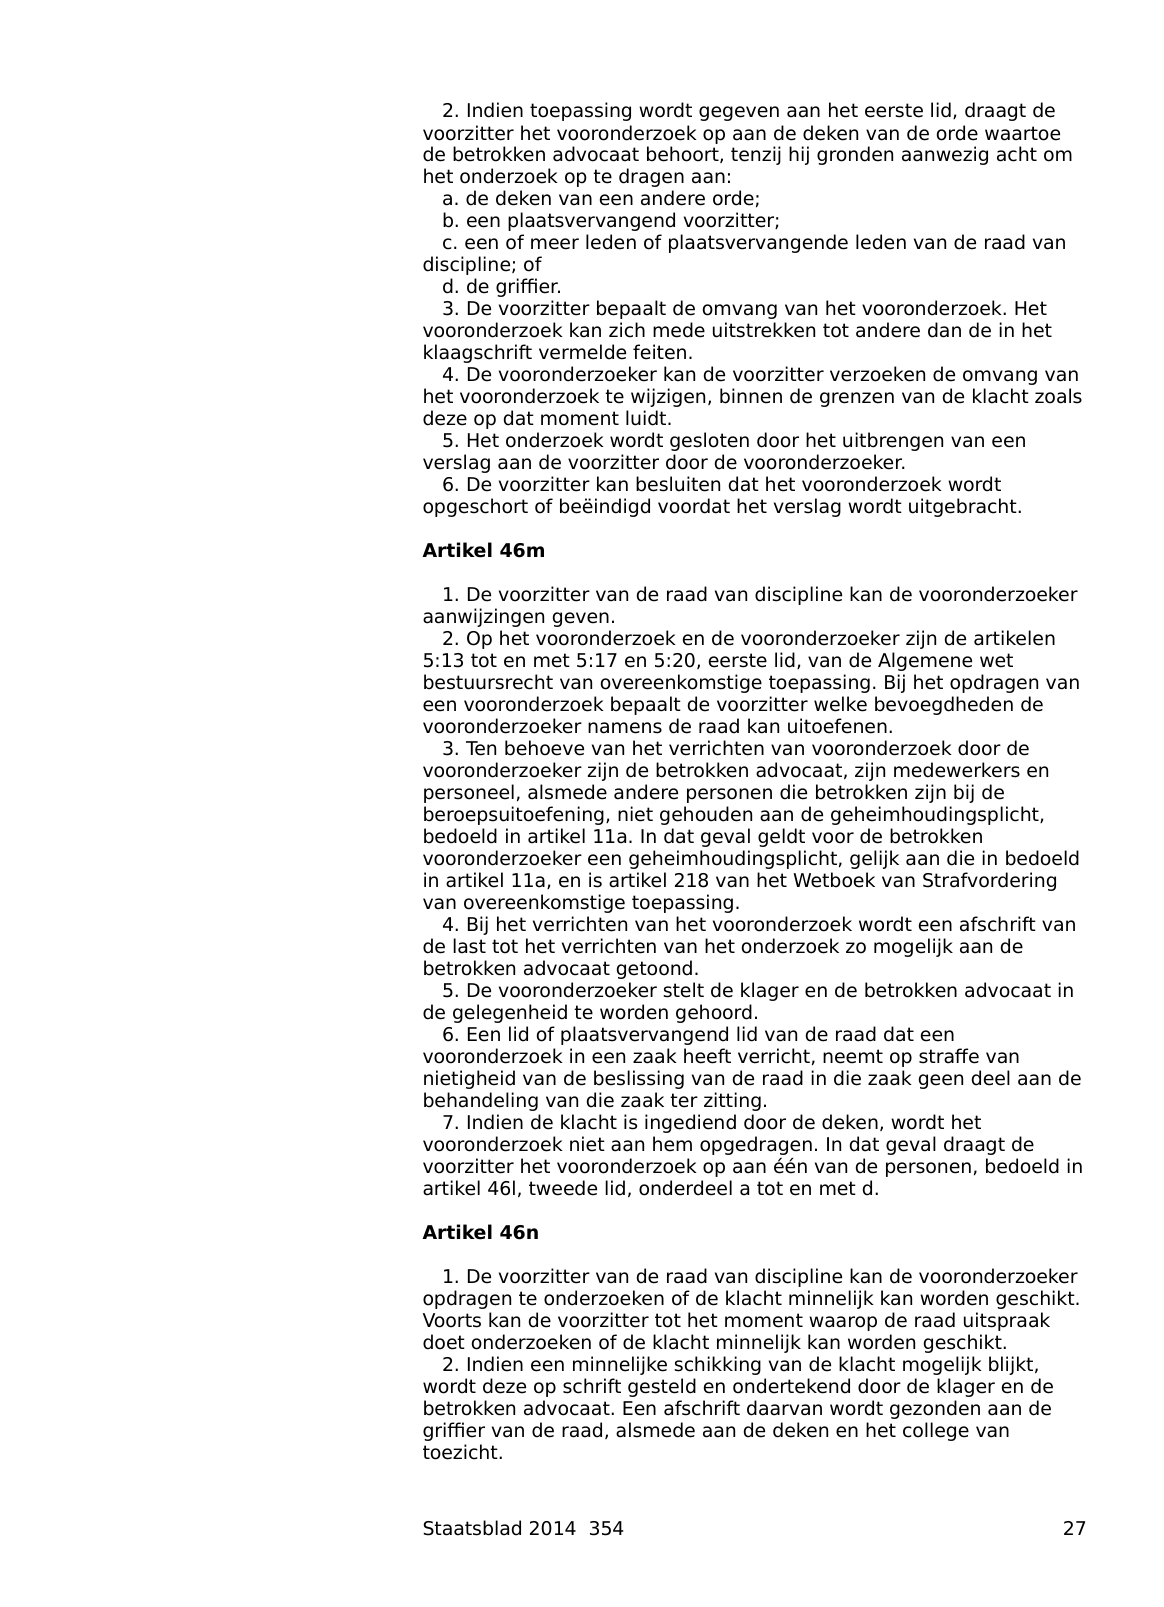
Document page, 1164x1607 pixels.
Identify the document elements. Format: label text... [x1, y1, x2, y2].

text 4. De vooronderzoeker kan de voorzitter verzoeken de omvang van het vooronderzoek te wijzigen, binnen de grenzen van de klacht zoals deze op dat moment luidt. [422, 364, 1087, 430]
text 3. De voorzitter bepaalt de omvang van het vooronderzoek. Het vooronderzoek kan zich mede uitstrekken tot andere dan de in het klaagschrift vermelde feiten. [422, 298, 1087, 364]
text a. de deken van een andere orde; [422, 188, 1087, 210]
text 2. Indien een minnelijke schikking van de klacht mogelijk blijkt, wordt deze op schrift gesteld en ondertekend door de klager en de betrokken advocaat. Een afschrift daarvan wordt gezonden aan de griffier van de raad, alsmede aan de deken en het college van toezicht. [422, 1354, 1087, 1464]
text d. de griffier. [422, 276, 1087, 298]
text 6. De voorzitter kan besluiten dat het vooronderzoek wordt opgeschort of beëindigd voordat het verslag wordt uitgebracht. [422, 474, 1087, 518]
text c. een of meer leden of plaatsvervangende leden van de raad van discipline; of [422, 232, 1087, 276]
text 3. Ten behoeve van het verrichten van vooronderzoek door de vooronderzoeker zijn de betrokken advocaat, zijn medewerkers en personeel, alsmede andere personen die betrokken zijn bij de beroepsuitoefening, niet gehouden aan de geheimhoudingsplicht, bedoeld in artikel 11a. In dat geval geldt voor de betrokken vooronderzoeker een geheimhoudingsplicht, gelijk aan die in bedoeld in artikel 11a, en is artikel 218 van het Wetboek van Strafvordering van overeenkomstige toepassing. [422, 738, 1087, 914]
subtitle Artikel 46m [422, 540, 1087, 562]
subtitle Artikel 46n [422, 1222, 1087, 1244]
text 5. Het onderzoek wordt gesloten door het uitbrengen van een verslag aan de voorzitter door de vooronderzoeker. [422, 430, 1087, 474]
text 2. Op het vooronderzoek en de vooronderzoeker zijn de artikelen 5:13 tot en met 5:17 en 5:20, eerste lid, van de Algemene wet bestuursrecht van overeenkomstige toepassing. Bij het opdragen van een vooronderzoek bepaalt de voorzitter welke bevoegdheden de vooronderzoeker namens de raad kan uitoefenen. [422, 628, 1087, 738]
text 5. De vooronderzoeker stelt de klager en de betrokken advocaat in de gelegenheid te worden gehoord. [422, 980, 1087, 1024]
text b. een plaatsvervangend voorzitter; [422, 210, 1087, 232]
text 6. Een lid of plaatsvervangend lid van de raad dat een vooronderzoek in een zaak heeft verricht, neemt op straffe van nietigheid van de beslissing van de raad in die zaak geen deel aan de behandeling van die zaak ter zitting. [422, 1024, 1087, 1112]
text 4. Bij het verrichten van het vooronderzoek wordt een afschrift van de last tot het verrichten van het onderzoek zo mogelijk aan de betrokken advocaat getoond. [422, 914, 1087, 980]
text 1. De voorzitter van de raad van discipline kan de vooronderzoeker opdragen te onderzoeken of de klacht minnelijk kan worden geschikt. Voorts kan de voorzitter tot het moment waarop de raad uitspraak doet onderzoeken of de klacht minnelijk kan worden geschikt. [422, 1266, 1087, 1354]
text 7. Indien de klacht is ingediend door de deken, wordt het vooronderzoek niet aan hem opgedragen. In dat geval draagt de voorzitter het vooronderzoek op aan één van de personen, bedoeld in artikel 46l, tweede lid, onderdeel a tot en met d. [422, 1112, 1087, 1200]
text 2. Indien toepassing wordt gegeven aan het eerste lid, draagt de voorzitter het vooronderzoek op aan de deken van de orde waartoe de betrokken advocaat behoort, tenzij hij gronden aanwezig acht om het onderzoek op te dragen aan: [422, 100, 1087, 188]
text 1. De voorzitter van de raad van discipline kan de vooronderzoeker aanwijzingen geven. [422, 584, 1087, 628]
